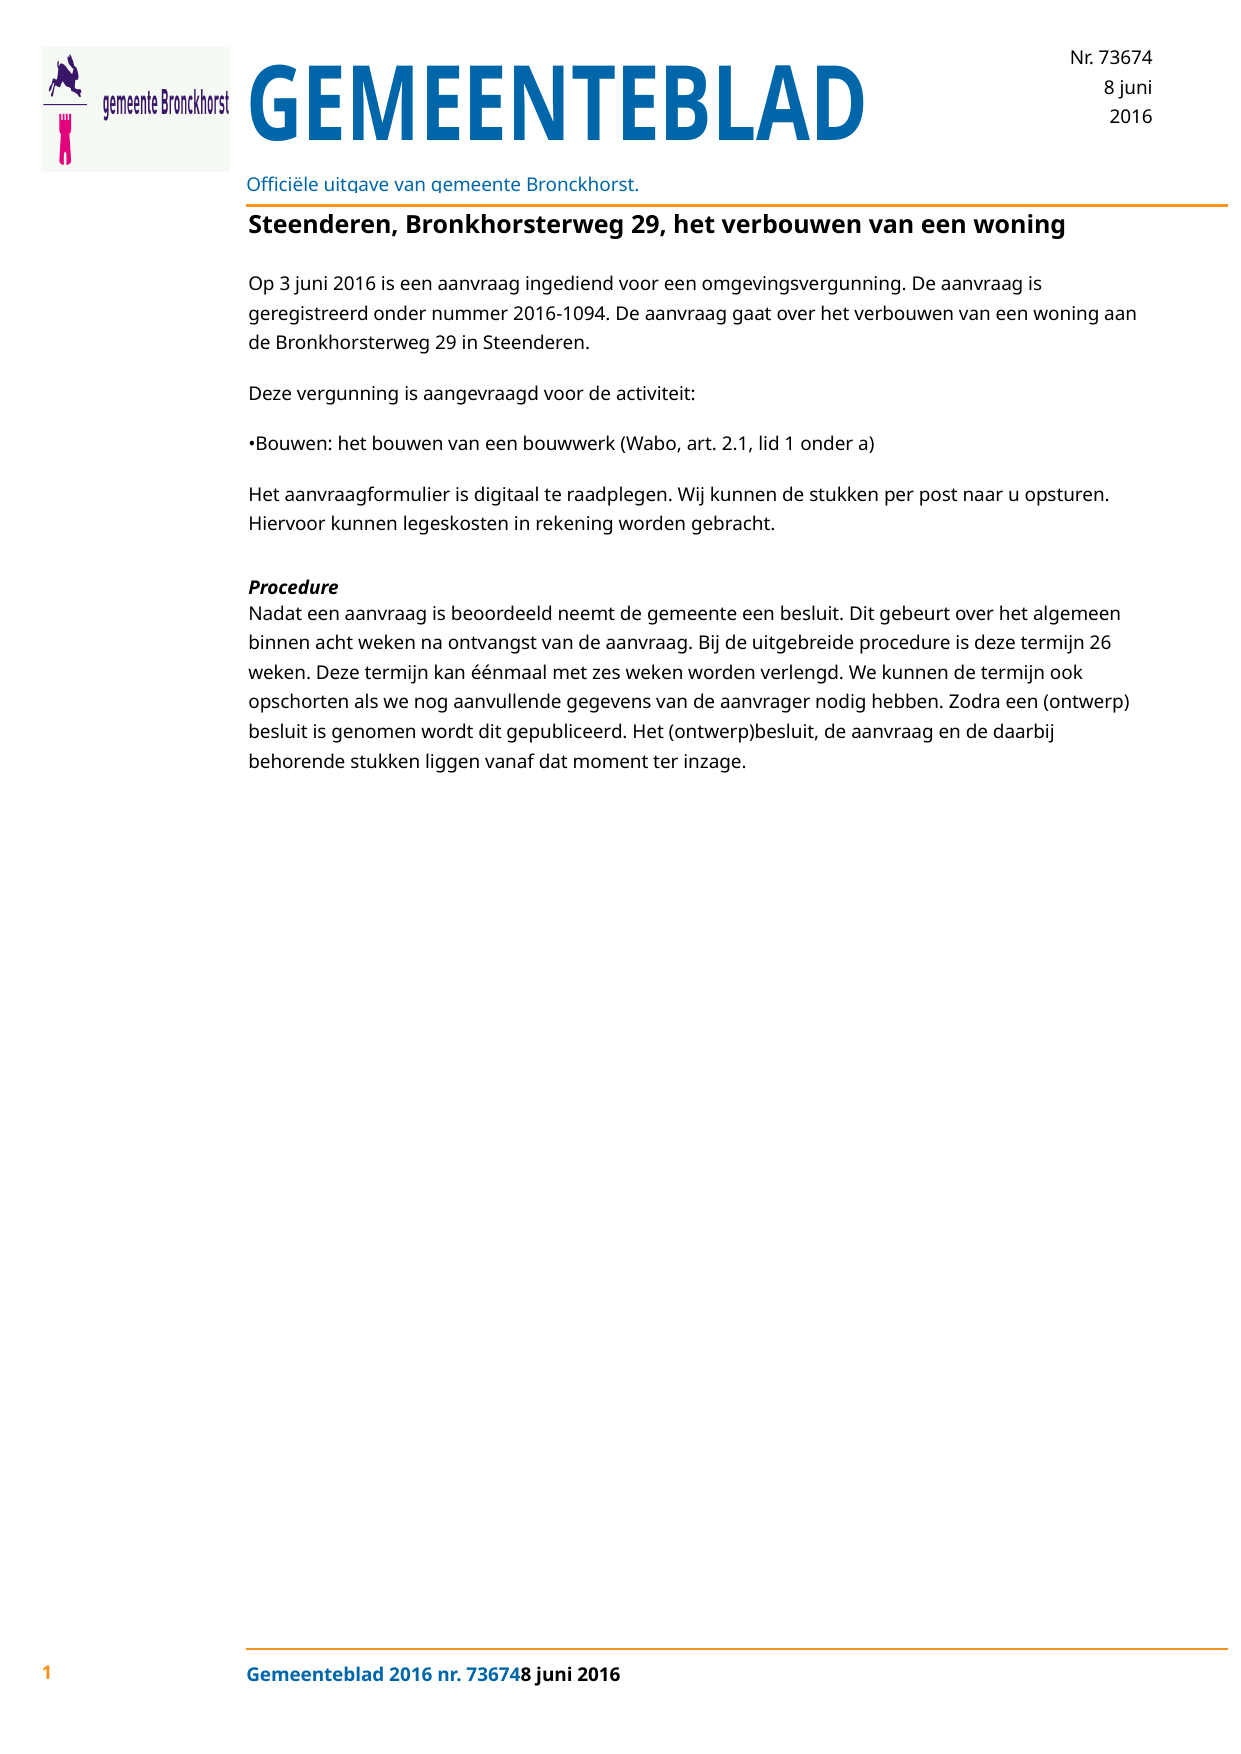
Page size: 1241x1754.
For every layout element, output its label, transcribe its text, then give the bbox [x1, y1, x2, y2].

text Op 3 juni 2016 is een aanvraag ingediend voor een omgevingsvergunning. De aanvraag is geregistreerd onder nummer 2016-1094. De aanvraag gaat over het verbouwen van een woning aan de Bronkhorsterweg 29 in Steenderen. [248, 270, 1152, 355]
text Nadat een aanvraag is beoordeeld neemt de gemeente een besluit. Dit gebeurt over het algemeen binnen acht weken na ontvangst van de aanvraag. Bij de uitgebreide procedure is deze termijn 26 weken. Deze termijn kan éénmaal met zes weken worden verlengd. We kunnen de termijn ook opschorten als we nog aanvullende gegevens van de aanvrager nodig hebben. Zodra een (ontwerp) besluit is genomen wordt dit gepubliceerd. Het (ontwerp)besluit, de aanvraag en de daarbij behorende stukken liggen vanaf dat moment ter inzage. [248, 600, 1152, 774]
text Steenderen, Bronkhorsterweg 29, het verbouwen van een woning [248, 207, 1152, 241]
picture [41, 47, 231, 172]
text Het aanvraagformulier is digitaal te raadplegen. Wij kunnen de stukken per post naar u opsturen. Hiervoor kunnen legeskosten in rekening worden gebracht. [248, 481, 1152, 536]
text Deze vergunning is aangevraagd voor de activiteit: [248, 380, 1152, 406]
text •Bouwen: het bouwen van een bouwwerk (Wabo, art. 2.1, lid 1 onder a) [248, 430, 1152, 456]
text Procedure [248, 574, 1152, 600]
